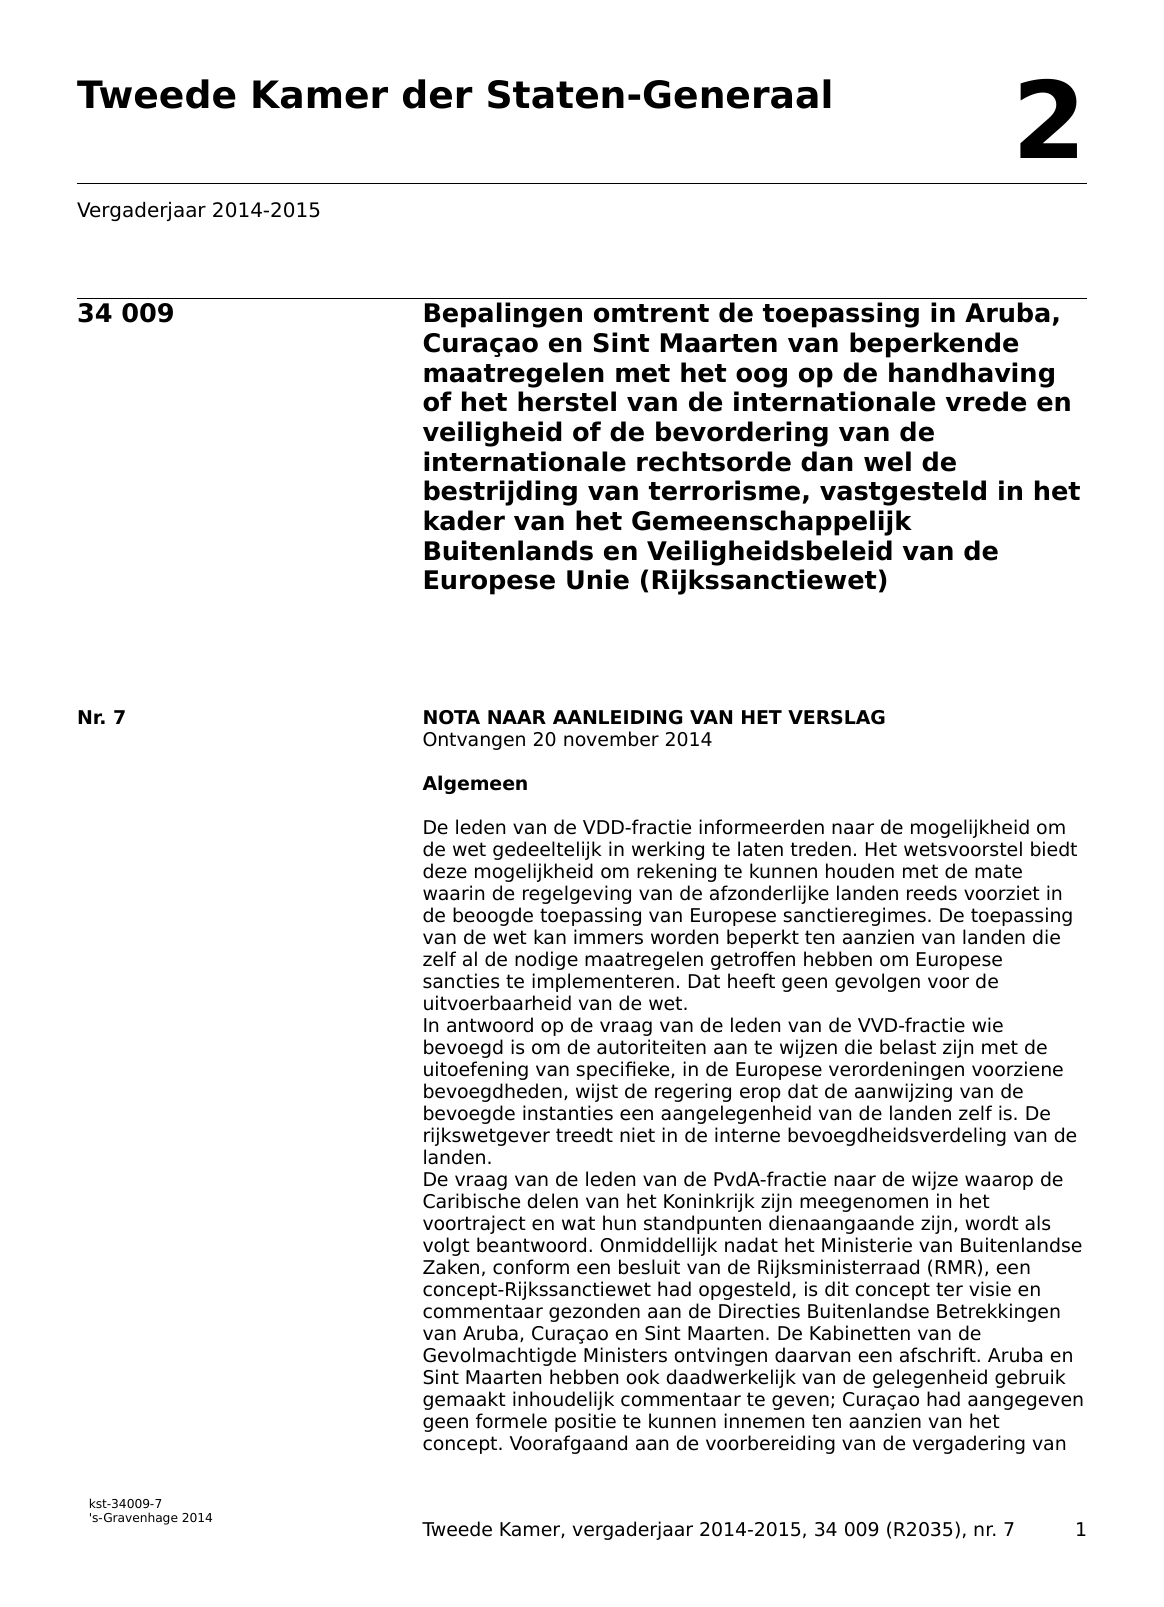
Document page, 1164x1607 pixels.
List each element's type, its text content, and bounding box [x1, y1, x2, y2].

table_header Tweede Kamer der Staten-Generaal [77, 59, 886, 183]
text In antwoord op de vraag van de leden van de VVD-fractie wie bevoegd is om de autoriteiten aan te wijzen die belast zijn met de uitoefening van specifieke, in de Europese verordeningen voorziene bevoegdheden, wijst de regering erop dat de aanwijzing van de bevoegde instanties een aangelegenheid van de landen zelf is. De rijkswetgever treedt niet in de interne bevoegdheidsverdeling van de landen. [422, 1015, 1087, 1169]
subtitle Algemeen [422, 773, 1087, 795]
text De leden van de VDD-fractie informeerden naar de mogelijkheid om de wet gedeeltelijk in werking te laten treden. Het wetsvoorstel biedt deze mogelijkheid om rekening te kunnen houden met de mate waarin de regelgeving van de afzonderlijke landen reeds voorziet in de beoogde toepassing van Europese sanctieregimes. De toepassing van de wet kan immers worden beperkt ten aanzien van landen die zelf al de nodige maatregelen getroffen hebben om Europese sancties te implementeren. Dat heeft geen gevolgen voor de uitvoerbaarheid van de wet. [422, 817, 1087, 1015]
text De vraag van de leden van de PvdA-fractie naar de wijze waarop de Caribische delen van het Koninkrijk zijn meegenomen in het voortraject en wat hun standpunten dienaangaande zijn, wordt als volgt beantwoord. Onmiddellijk nadat het Ministerie van Buitenlandse Zaken, conform een besluit van de Rijksministerraad (RMR), een concept-Rijkssanctiewet had opgesteld, is dit concept ter visie en commentaar gezonden aan de Directies Buitenlandse Betrekkingen van Aruba, Curaçao en Sint Maarten. De Kabinetten van de Gevolmachtigde Ministers ontvingen daarvan een afschrift. Aruba en Sint Maarten hebben ook daadwerkelijk van de gelegenheid gebruik gemaakt inhoudelijk commentaar te geven; Curaçao had aangegeven geen formele positie te kunnen innemen ten aanzien van het concept. Voorafgaand aan de voorbereiding van de vergadering van [422, 1169, 1087, 1454]
text kst-34009-7 [88, 1497, 323, 1511]
table_cell Vergaderjaar 2014-2015 [77, 184, 1087, 298]
text 's-Gravenhage 2014 [88, 1511, 323, 1525]
subtitle 34 009 Bepalingen omtrent de toepassing in Aruba, Curaçao en Sint Maarten van beperkende maatregelen met het oog op de handhaving of het herstel van de internationale vrede en veiligheid of de bevordering van de internationale rechtsorde dan wel de bestrijding van terrorisme, vastgesteld in het kader van het Gemeenschappelijk Buitenlands en Veiligheidsbeleid van de Europese Unie (Rijkssanctiewet) [77, 299, 1087, 596]
table_header 2 [886, 59, 1087, 183]
subtitle Nr. 7 NOTA NAAR AANLEIDING VAN HET VERSLAG [77, 707, 1087, 729]
text Ontvangen 20 november 2014 [422, 729, 1087, 751]
